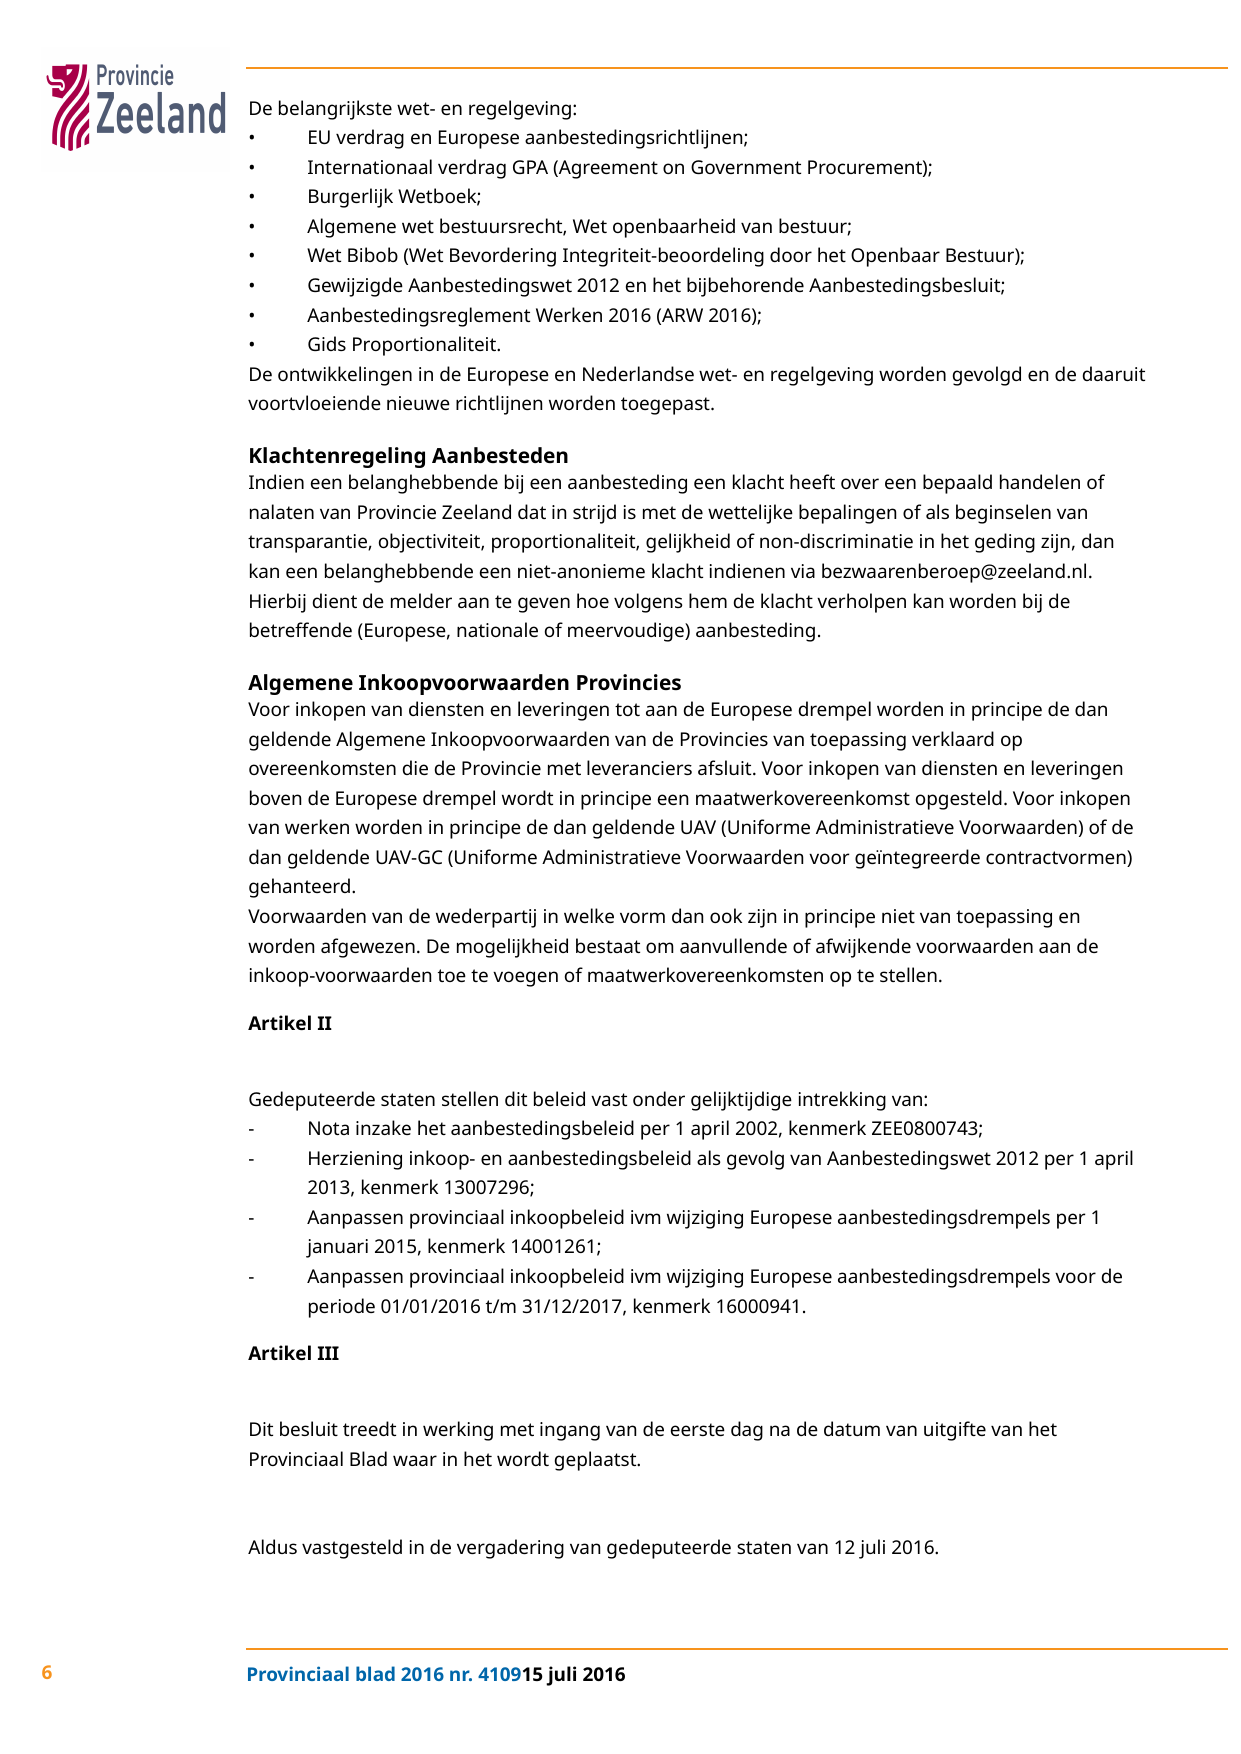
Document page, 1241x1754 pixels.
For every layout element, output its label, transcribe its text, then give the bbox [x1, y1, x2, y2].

list Herziening inkoop- en aanbestedingsbeleid als gevolg van Aanbestedingswet 2012 per 1 april 2013, kenmerk 13007296; [248, 1145, 1152, 1200]
text Algemene Inkoopvoorwaarden Provincies [248, 668, 1152, 696]
list Wet Bibob (Wet Bevordering Integriteit-beoordeling door het Openbaar Bestuur); [248, 243, 1152, 268]
text Dit besluit treedt in werking met ingang van de eerste dag na de datum van uitgifte van het Provinciaal Blad waar in het wordt geplaatst. [248, 1416, 1152, 1472]
list Aanbestedingsreglement Werken 2016 (ARW 2016); [248, 302, 1152, 328]
list Aanpassen provinciaal inkoopbeleid ivm wijziging Europese aanbestedingsdrempels per 1 januari 2015, kenmerk 14001261; [248, 1204, 1152, 1259]
list Nota inzake het aanbestedingsbeleid per 1 april 2002, kenmerk ZEE0800743; [248, 1115, 1152, 1141]
list Aanpassen provinciaal inkoopbeleid ivm wijziging Europese aanbestedingsdrempels voor de periode 01/01/2016 t/m 31/12/2017, kenmerk 16000941. [248, 1263, 1152, 1319]
list Burgerlijk Wetboek; [248, 183, 1152, 209]
text Voor inkopen van diensten en leveringen tot aan de Europese drempel worden in principe de dan geldende Algemene Inkoopvoorwaarden van de Provincies van toepassing verklaard op overeenkomsten die de Provincie met leveranciers afsluit. Voor inkopen van diensten en leveringen boven de Europese drempel wordt in principe een maatwerkovereenkomst opgesteld. Voor inkopen van werken worden in principe de dan geldende UAV (Uniforme Administratieve Voorwaarden) of de dan geldende UAV-GC (Uniforme Administratieve Voorwaarden voor geïntegreerde contractvormen) gehanteerd. [248, 696, 1152, 899]
text Artikel II [248, 1008, 1152, 1037]
text De belangrijkste wet- en regelgeving: [248, 95, 1152, 121]
list Internationaal verdrag GPA (Agreement on Government Procurement); [248, 154, 1152, 180]
text Indien een belanghebbende bij een aanbesteding een klacht heeft over een bepaald handelen of nalaten van Provincie Zeeland dat in strijd is met de wettelijke bepalingen of als beginselen van transparantie, objectiviteit, proportionaliteit, gelijkheid of non-discriminatie in het geding zijn, dan kan een belanghebbende een niet-anonieme klacht indienen via bezwaarenberoep@zeeland.nl. Hierbij dient de melder aan te geven hoe volgens hem de klacht verholpen kan worden bij de betreffende (Europese, nationale of meervoudige) aanbesteding. [248, 469, 1152, 643]
list Gewijzigde Aanbestedingswet 2012 en het bijbehorende Aanbestedingsbesluit; [248, 272, 1152, 298]
picture [41, 47, 231, 172]
list Algemene wet bestuursrecht, Wet openbaarheid van bestuur; [248, 213, 1152, 239]
text Artikel III [248, 1338, 1152, 1367]
text Voorwaarden van de wederpartij in welke vorm dan ook zijn in principe niet van toepassing en worden afgewezen. De mogelijkheid bestaat om aanvullende of afwijkende voorwaarden aan de inkoop-voorwaarden toe te voegen of maatwerkovereenkomsten op te stellen. [248, 903, 1152, 988]
text De ontwikkelingen in de Europese en Nederlandse wet- en regelgeving worden gevolgd en de daaruit voortvloeiende nieuwe richtlijnen worden toegepast. [248, 361, 1152, 416]
text Gedeputeerde staten stellen dit beleid vast onder gelijktijdige intrekking van: [248, 1086, 1152, 1112]
list Gids Proportionaliteit. [248, 331, 1152, 357]
list EU verdrag en Europese aanbestedingsrichtlijnen; [248, 124, 1152, 150]
text Klachtenregeling Aanbesteden [248, 441, 1152, 469]
text Aldus vastgesteld in de vergadering van gedeputeerde staten van 12 juli 2016. [248, 1534, 1152, 1560]
